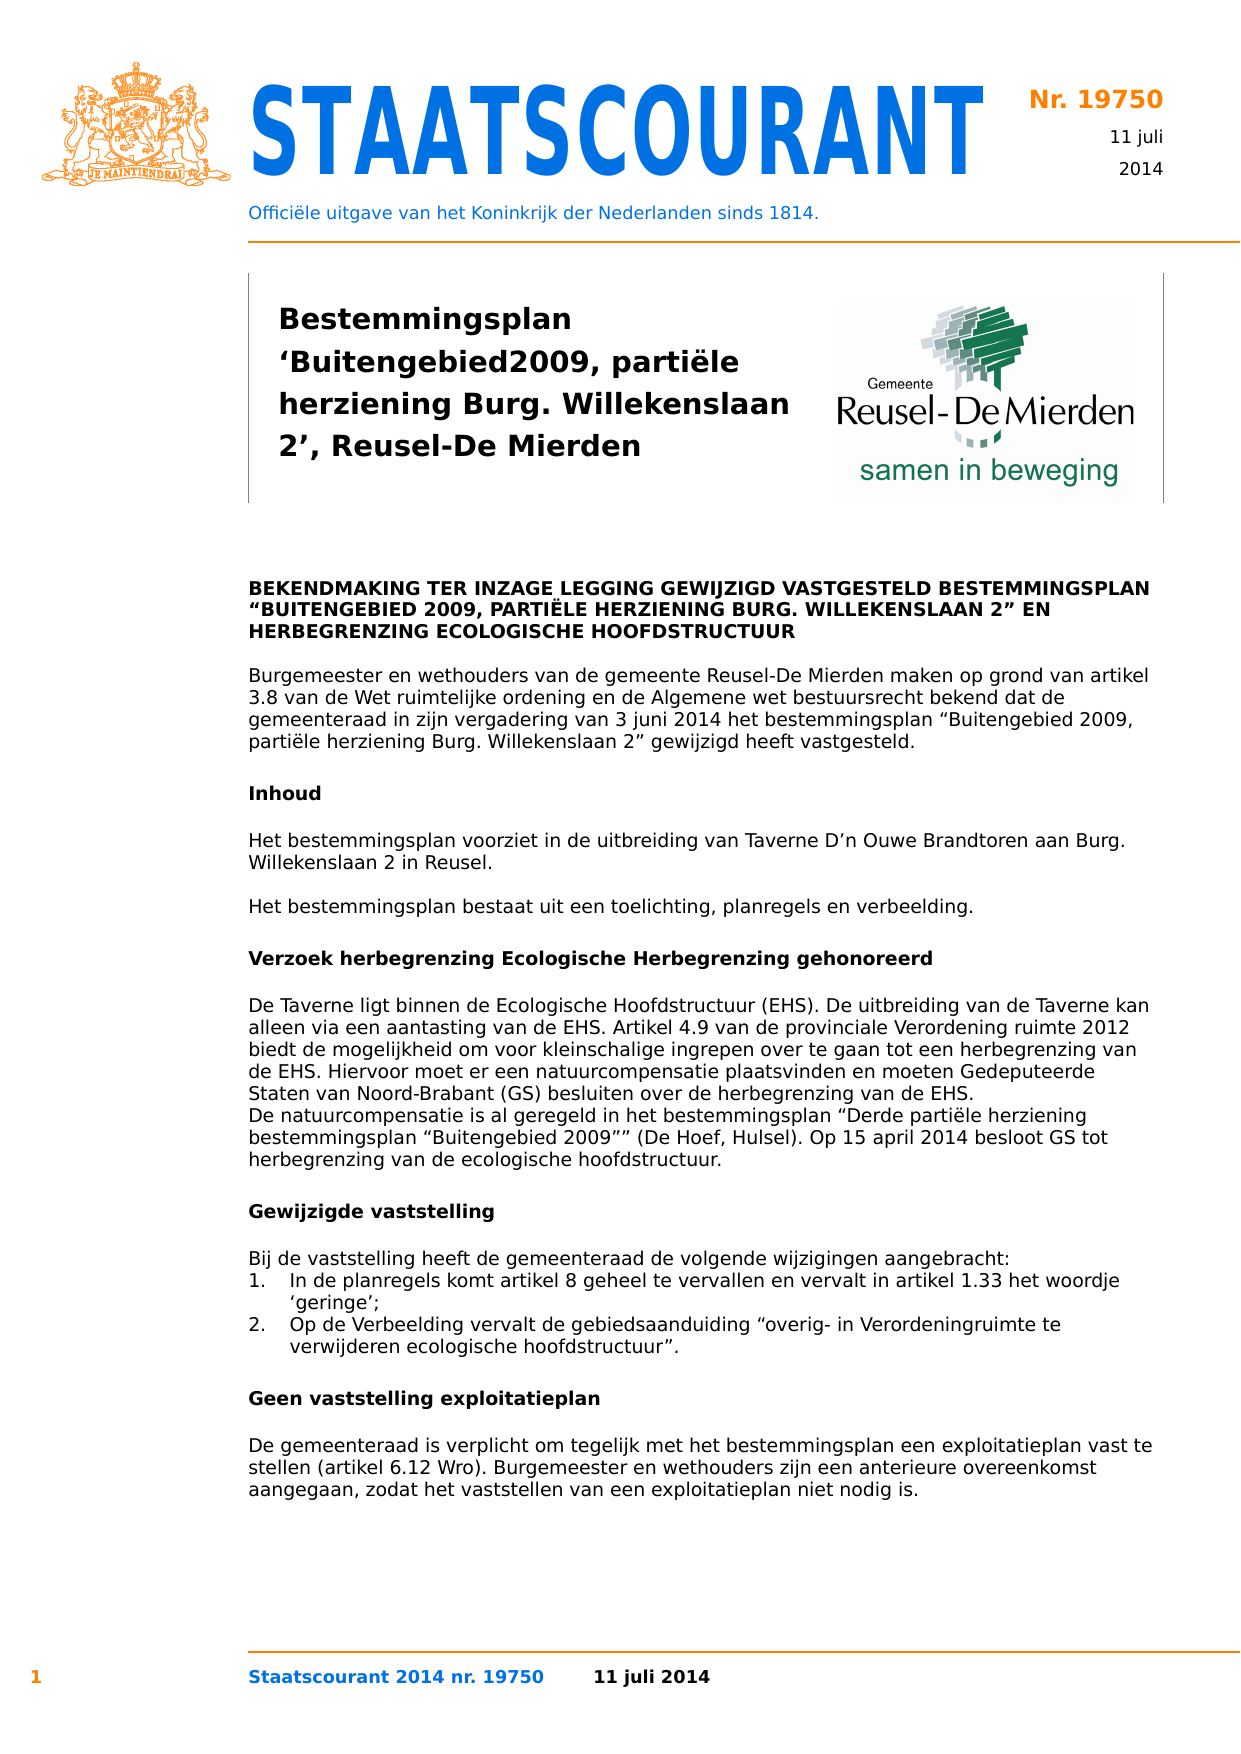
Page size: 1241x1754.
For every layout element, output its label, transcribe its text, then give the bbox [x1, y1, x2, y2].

subtitle Inhoud [248, 783, 1163, 805]
subtitle Bestemmingsplan ‘Buitengebied2009, partiële herziening Burg. Willekenslaan 2’, Reusel-De Mierden [249, 273, 1163, 503]
table_cell 11 juli [998, 121, 1240, 153]
text 2. Op de Verbeelding vervalt de gebiedsaanduiding “overig- in Verordeningruimte te verwijderen ecologische hoofdstructuur”. [248, 1314, 1163, 1358]
subtitle Gewijzigde vaststelling [248, 1201, 1163, 1223]
text Burgemeester en wethouders van de gemeente Reusel-De Mierden maken op grond van artikel 3.8 van de Wet ruimtelijke ordening en de Algemene wet bestuursrecht bekend dat de gemeenteraad in zijn vergadering van 3 juni 2014 het bestemmingsplan “Buitengebied 2009, partiële herziening Burg. Willekenslaan 2” gewijzigd heeft vastgesteld. [248, 665, 1163, 753]
table_cell Officiële uitgave van het Koninkrijk der Nederlanden sinds 1814. [248, 203, 1240, 241]
text De natuurcompensatie is al geregeld in het bestemmingsplan “Derde partiële herziening bestemmingsplan “Buitengebied 2009”” (De Hoef, Hulsel). Op 15 april 2014 besloot GS tot herbegrenzing van de ecologische hoofdstructuur. [248, 1105, 1163, 1171]
table_cell 2014 [998, 153, 1240, 203]
subtitle Geen vaststelling exploitatieplan [248, 1388, 1163, 1409]
table_header Nr. 19750 [998, 62, 1240, 121]
text Bij de vaststelling heeft de gemeenteraad de volgende wijzigingen aangebracht: [248, 1248, 1163, 1270]
text Het bestemmingsplan voorziet in de uitbreiding van Taverne D’n Ouwe Brandtoren aan Burg. Willekenslaan 2 in Reusel. [248, 830, 1163, 874]
picture [41, 62, 231, 186]
subtitle Verzoek herbegrenzing Ecologische Herbegrenzing gehonoreerd [248, 948, 1163, 970]
picture [838, 302, 1134, 504]
table_header STAATSCOURANT [248, 62, 998, 203]
table_header [25, 62, 248, 241]
text 1. In de planregels komt artikel 8 geheel te vervallen en vervalt in artikel 1.33 het woordje ‘geringe’; [248, 1270, 1163, 1314]
text Het bestemmingsplan bestaat uit een toelichting, planregels en verbeelding. [248, 896, 1163, 918]
text De Taverne ligt binnen de Ecologische Hoofdstructuur (EHS). De uitbreiding van de Taverne kan alleen via een aantasting van de EHS. Artikel 4.9 van de provinciale Verordening ruimte 2012 biedt de mogelijkheid om voor kleinschalige ingrepen over te gaan tot een herbegrenzing van de EHS. Hiervoor moet er een natuurcompensatie plaatsvinden en moeten Gedeputeerde Staten van Noord-Brabant (GS) besluiten over de herbegrenzing van de EHS. [248, 995, 1163, 1105]
text BEKENDMAKING TER INZAGE LEGGING GEWIJZIGD VASTGESTELD BESTEMMINGSPLAN “BUITENGEBIED 2009, PARTIËLE HERZIENING BURG. WILLEKENSLAAN 2” EN HERBEGRENZING ECOLOGISCHE HOOFDSTRUCTUUR [248, 577, 1163, 643]
text De gemeenteraad is verplicht om tegelijk met het bestemmingsplan een exploitatieplan vast te stellen (artikel 6.12 Wro). Burgemeester en wethouders zijn een anterieure overeenkomst aangegaan, zodat het vaststellen van een exploitatieplan niet nodig is. [248, 1434, 1163, 1501]
